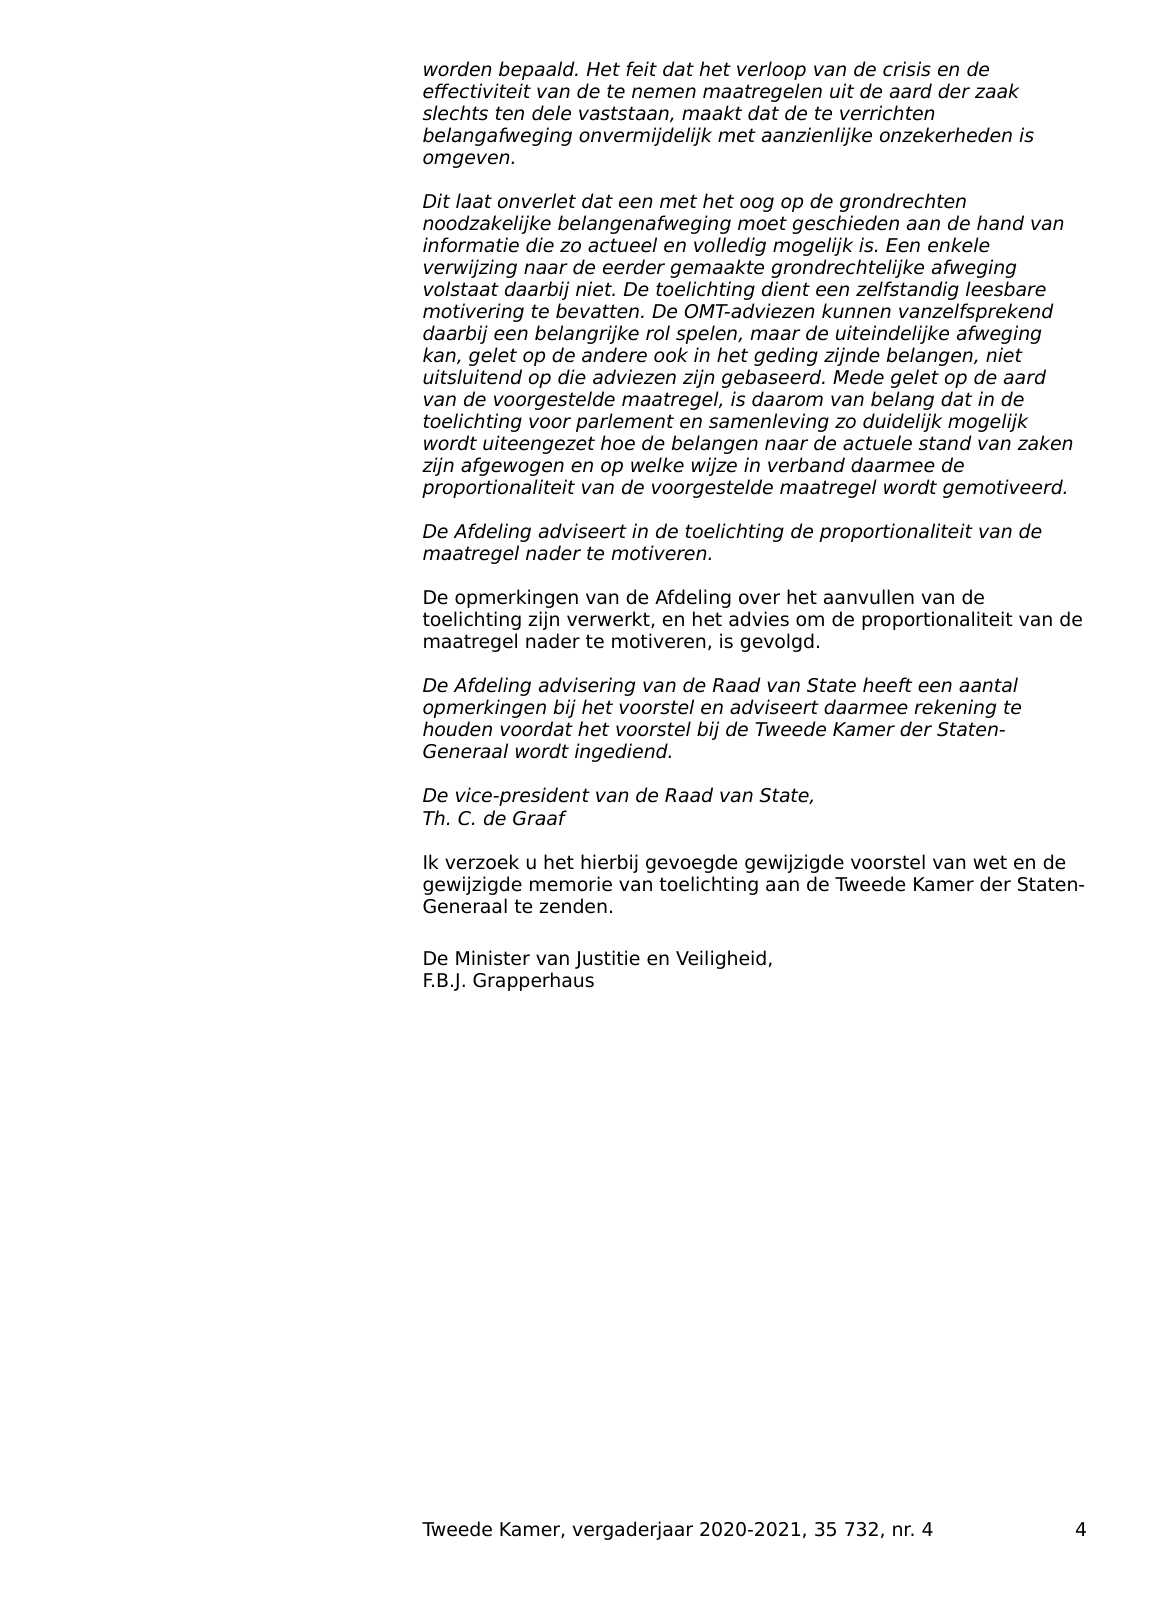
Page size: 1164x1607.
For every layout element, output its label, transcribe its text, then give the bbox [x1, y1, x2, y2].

text De opmerkingen van de Afdeling over het aanvullen van de toelichting zijn verwerkt, en het advies om de proportionaliteit van de maatregel nader te motiveren, is gevolgd. [422, 587, 1087, 653]
text Th. C. de Graaf [422, 807, 1087, 829]
text Ik verzoek u het hierbij gevoegde gewijzigde voorstel van wet en de gewijzigde memorie van toelichting aan de Tweede Kamer der Staten-Generaal te zenden. [422, 852, 1087, 917]
text Dit laat onverlet dat een met het oog op de grondrechten noodzakelijke belangenafweging moet geschieden aan de hand van informatie die zo actueel en volledig mogelijk is. Een enkele verwijzing naar de eerder gemaakte grondrechtelijke afweging volstaat daarbij niet. De toelichting dient een zelfstandig leesbare motivering te bevatten. De OMT-adviezen kunnen vanzelfsprekend daarbij een belangrijke rol spelen, maar de uiteindelijke afweging kan, gelet op de andere ook in het geding zijnde belangen, niet uitsluitend op die adviezen zijn gebaseerd. Mede gelet op de aard van de voorgestelde maatregel, is daarom van belang dat in de toelichting voor parlement en samenleving zo duidelijk mogelijk wordt uiteengezet hoe de belangen naar de actuele stand van zaken zijn afgewogen en op welke wijze in verband daarmee de proportionaliteit van de voorgestelde maatregel wordt gemotiveerd. [422, 191, 1087, 499]
text worden bepaald. Het feit dat het verloop van de crisis en de effectiviteit van de te nemen maatregelen uit de aard der zaak slechts ten dele vaststaan, maakt dat de te verrichten belangafweging onvermijdelijk met aanzienlijke onzekerheden is omgeven. [422, 59, 1087, 169]
text De Afdeling advisering van de Raad van State heeft een aantal opmerkingen bij het voorstel en adviseert daarmee rekening te houden voordat het voorstel bij de Tweede Kamer der Staten-Generaal wordt ingediend. [422, 675, 1087, 763]
text De Minister van Justitie en Veiligheid, F.B.J. Grapperhaus [422, 947, 1087, 991]
text De vice-president van de Raad van State, [422, 785, 1087, 807]
text De Afdeling adviseert in de toelichting de proportionaliteit van de maatregel nader te motiveren. [422, 521, 1087, 565]
